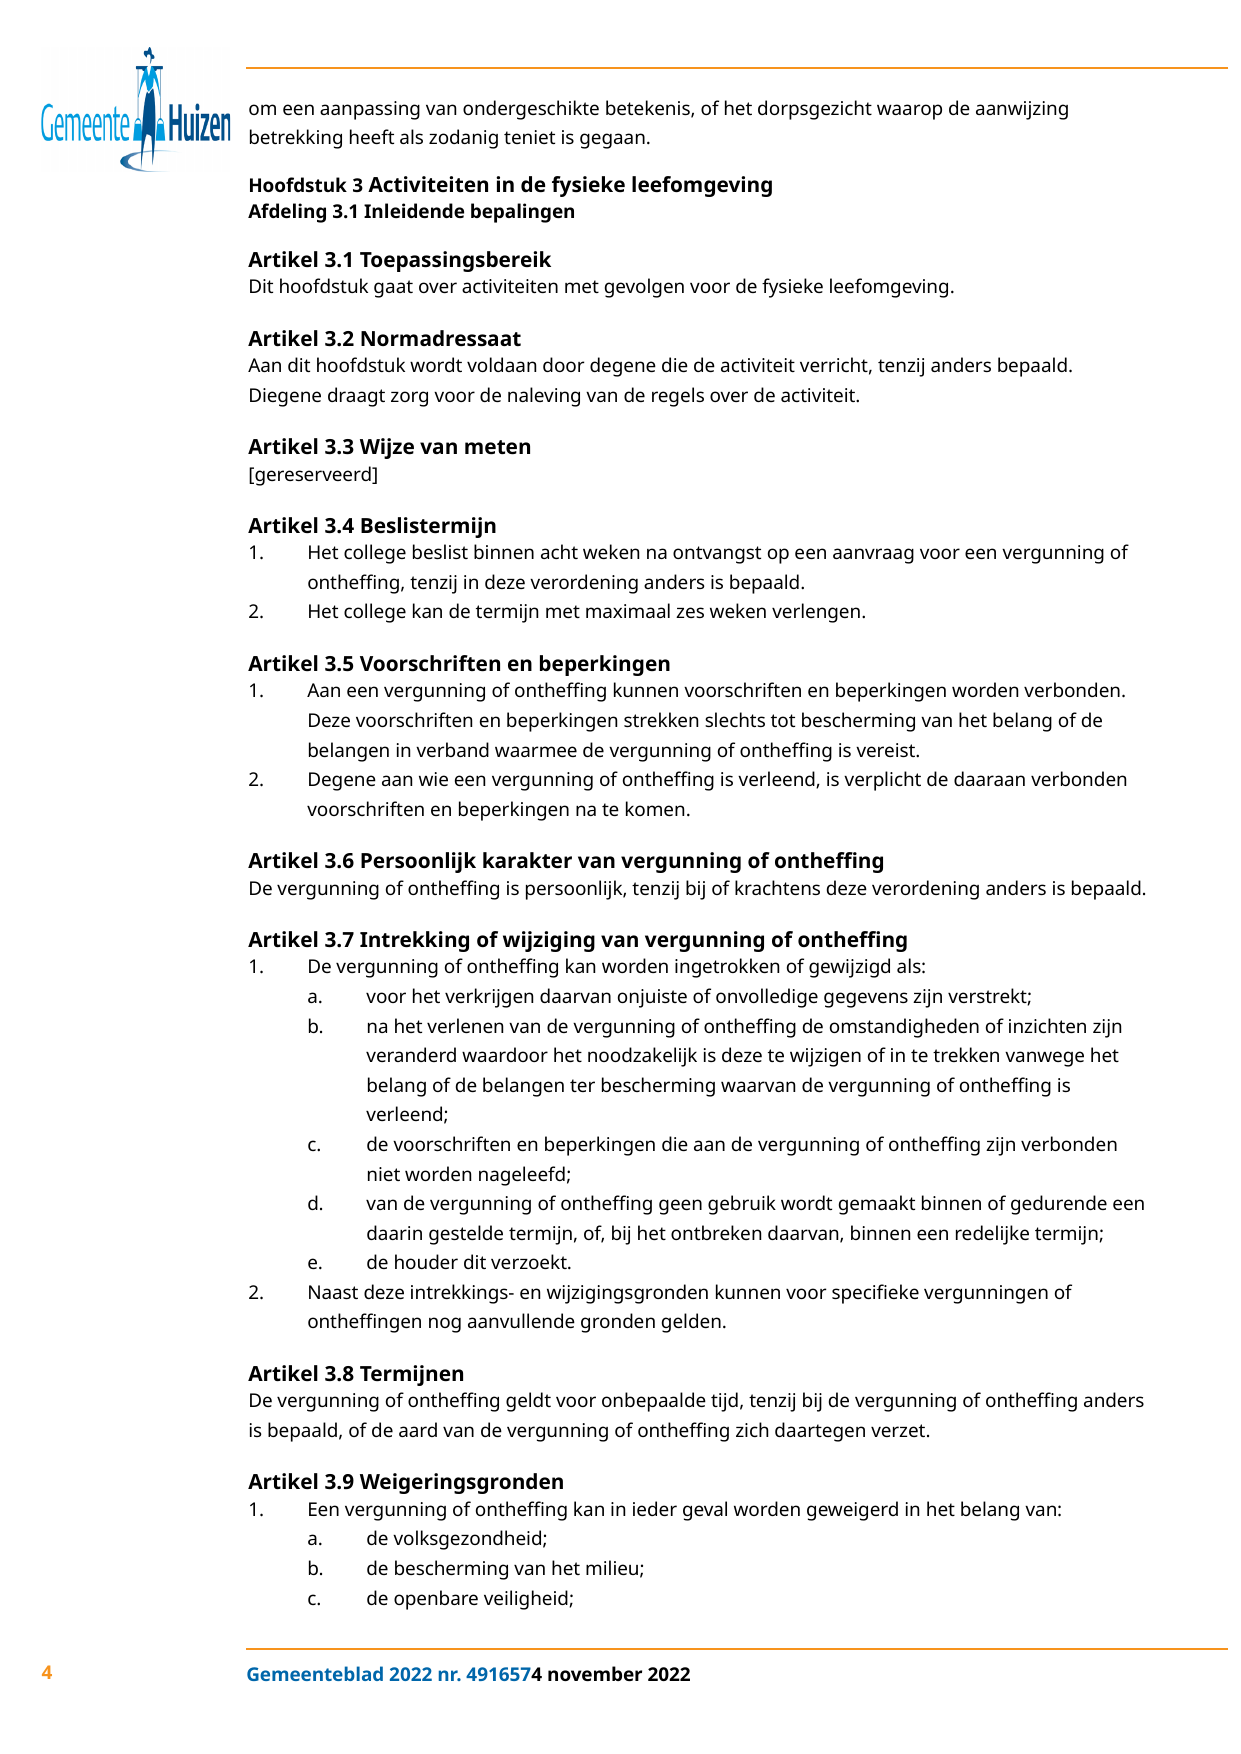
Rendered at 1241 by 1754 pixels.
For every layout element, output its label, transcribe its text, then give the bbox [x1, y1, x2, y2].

list Een vergunning of ontheffing kan in ieder geval worden geweigerd in het belang van: [248, 1496, 1152, 1522]
text Afdeling 3.1 Inleidende bepalingen [248, 198, 1152, 224]
text Artikel 3.3 Wijze van meten [248, 432, 1152, 461]
text Artikel 3.6 Persoonlijk karakter van vergunning of ontheffing [248, 846, 1152, 875]
text Aan dit hoofdstuk wordt voldaan door degene die de activiteit verricht, tenzij anders bepaald. Diegene draagt zorg voor de naleving van de regels over de activiteit. [248, 352, 1152, 408]
text Artikel 3.4 Beslistermijn [248, 511, 1152, 539]
text om een aanpassing van ondergeschikte betekenis, of het dorpsgezicht waarop de aanwijzing betrekking heeft als zodanig teniet is gegaan. [248, 95, 1152, 150]
text Artikel 3.1 Toepassingsbereik [248, 245, 1152, 273]
list de openbare veiligheid; [307, 1585, 1152, 1610]
picture [41, 47, 231, 172]
list de bescherming van het milieu; [307, 1555, 1152, 1581]
text De vergunning of ontheffing is persoonlijk, tenzij bij of krachtens deze verordening anders is bepaald. [248, 875, 1152, 901]
list Naast deze intrekkings- en wijzigingsgronden kunnen voor specifieke vergunningen of ontheffingen nog aanvullende gronden gelden. [248, 1279, 1152, 1334]
list Aan een vergunning of ontheffing kunnen voorschriften en beperkingen worden verbonden. Deze voorschriften en beperkingen strekken slechts tot bescherming van het belang of de belangen in verband waarmee de vergunning of ontheffing is vereist. [248, 678, 1152, 762]
text Artikel 3.5 Voorschriften en beperkingen [248, 649, 1152, 678]
list de volksgezondheid; [307, 1526, 1152, 1551]
list na het verlenen van de vergunning of ontheffing de omstandigheden of inzichten zijn veranderd waardoor het noodzakelijk is deze te wijzigen of in te trekken vanwege het belang of de belangen ter bescherming waarvan de vergunning of ontheffing is verleend; [307, 1013, 1152, 1127]
list Degene aan wie een vergunning of ontheffing is verleend, is verplicht de daaraan verbonden voorschriften en beperkingen na te komen. [248, 766, 1152, 822]
text Dit hoofdstuk gaat over activiteiten met gevolgen voor de fysieke leefomgeving. [248, 273, 1152, 299]
text Artikel 3.7 Intrekking of wijziging van vergunning of ontheffing [248, 925, 1152, 954]
list voor het verkrijgen daarvan onjuiste of onvolledige gegevens zijn verstrekt; [307, 983, 1152, 1009]
text Hoofdstuk 3 Activiteiten in de fysieke leefomgeving [248, 170, 1152, 198]
list van de vergunning of ontheffing geen gebruik wordt gemaakt binnen of gedurende een daarin gestelde termijn, of, bij het ontbreken daarvan, binnen een redelijke termijn; [307, 1190, 1152, 1246]
list de voorschriften en beperkingen die aan de vergunning of ontheffing zijn verbonden niet worden nageleefd; [307, 1131, 1152, 1186]
text De vergunning of ontheffing geldt voor onbepaalde tijd, tenzij bij de vergunning of ontheffing anders is bepaald, of de aard van de vergunning of ontheffing zich daartegen verzet. [248, 1387, 1152, 1443]
text Artikel 3.2 Normadressaat [248, 324, 1152, 352]
list De vergunning of ontheffing kan worden ingetrokken of gewijzigd als: [248, 954, 1152, 979]
text Artikel 3.8 Termijnen [248, 1359, 1152, 1387]
list Het college beslist binnen acht weken na ontvangst op een aanvraag voor een vergunning of ontheffing, tenzij in deze verordening anders is bepaald. [248, 539, 1152, 595]
list Het college kan de termijn met maximaal zes weken verlengen. [248, 599, 1152, 624]
text Artikel 3.9 Weigeringsgronden [248, 1467, 1152, 1496]
text [gereserveerd] [248, 461, 1152, 486]
list de houder dit verzoekt. [307, 1249, 1152, 1275]
